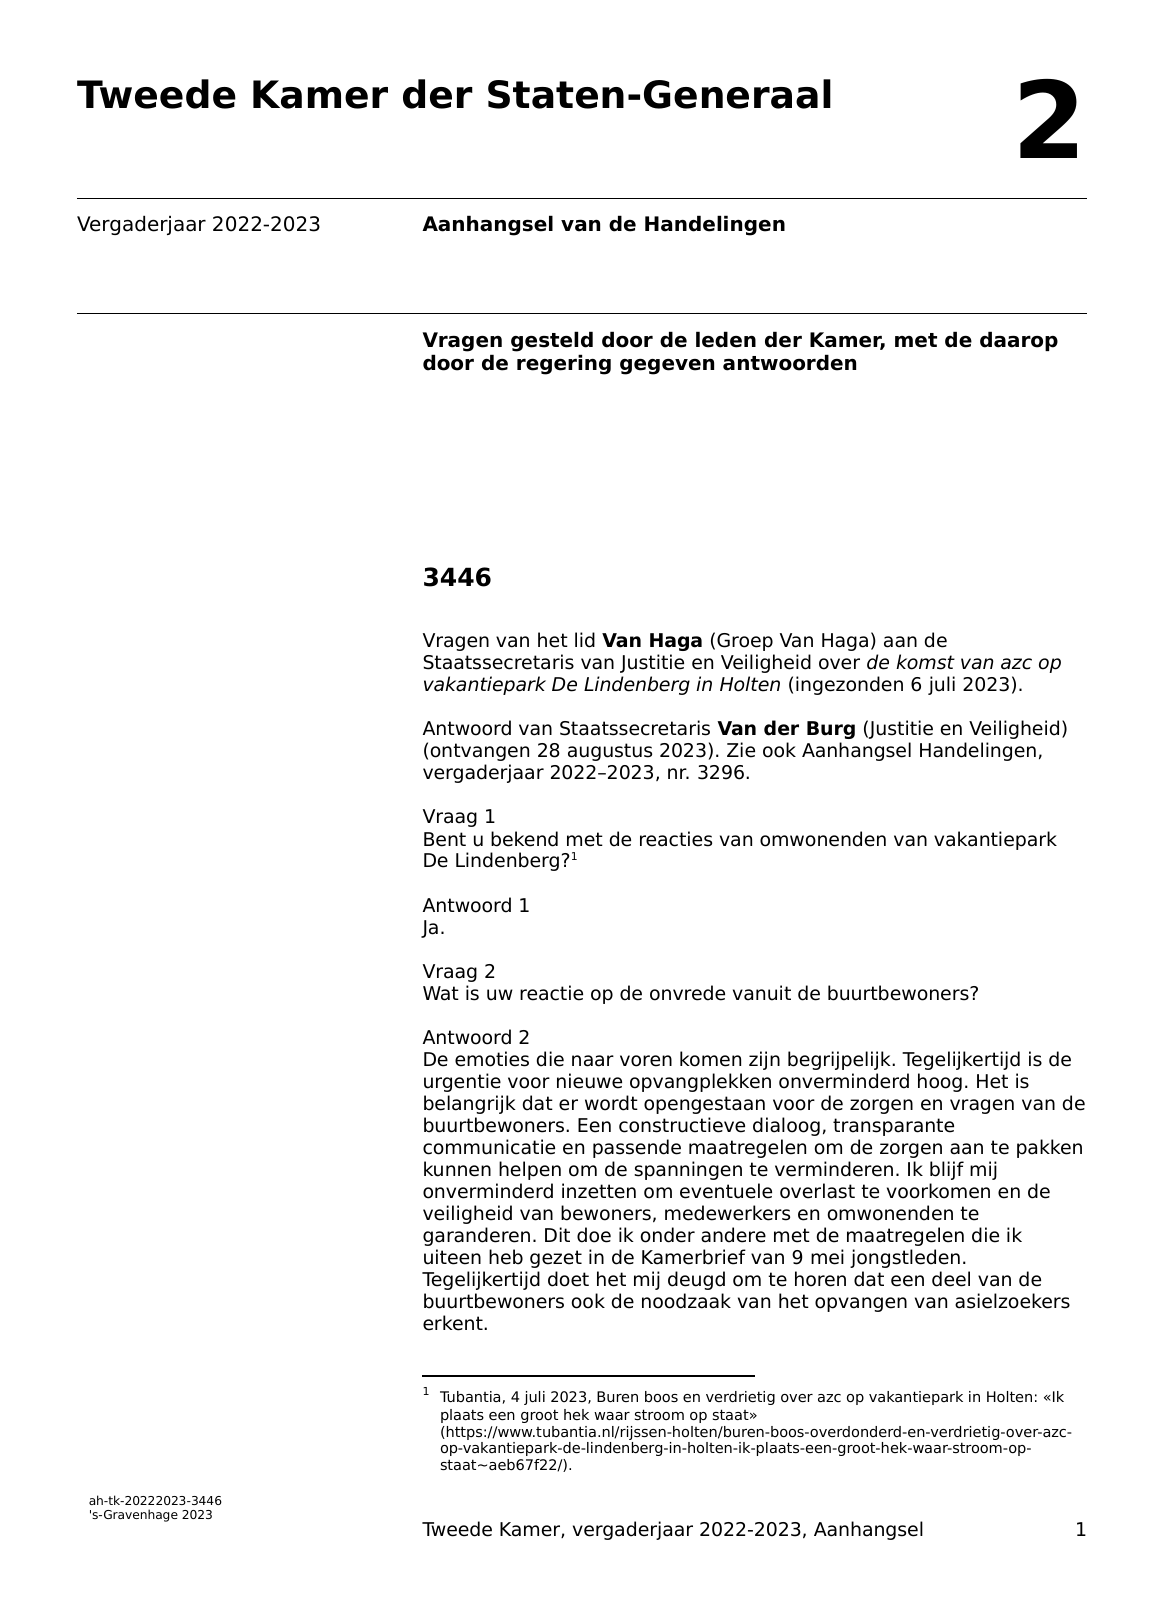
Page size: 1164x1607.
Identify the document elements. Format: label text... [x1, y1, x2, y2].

text Bent u bekend met de reacties van omwonenden van vakantiepark De Lindenberg? [422, 828, 1087, 872]
text Wat is uw reactie op de onvrede vanuit de buurtbewoners? [422, 983, 1087, 1005]
table_header Tweede Kamer der Staten-Generaal [77, 59, 886, 198]
text Ja. [422, 917, 1087, 938]
text 3446 [422, 563, 1087, 592]
text ah-tk-20222023-3446 [88, 1494, 323, 1508]
text Antwoord 2 [422, 1027, 1087, 1049]
text Antwoord 1 [422, 894, 1087, 917]
text Tubantia, 4 juli 2023, Buren boos en verdrietig over azc op vakantiepark in Holten: «Ik plaats een groot hek waar stroom op staat» (https://www.tubantia.nl/rijssen-holten/buren-boos-overdonderd-en-verdrietig-over-azc-op-vakantiepark-de-lindenberg-in-holten-ik-plaats-een-groot-hek-waar-stroom-op-staat~aeb67f22/). [422, 1385, 1087, 1474]
text Vraag 2 [422, 961, 1087, 983]
table_cell Aanhangsel van de Handelingen [422, 199, 1087, 313]
table_cell Vragen gesteld door de leden der Kamer, met de daarop door de regering gegeven antwoorden [422, 314, 1087, 375]
text Vraag 1 [422, 806, 1087, 828]
text Vragen van het lid Van Haga (Groep Van Haga) aan de Staatssecretaris van Justitie en Veiligheid over de komst van azc op vakantiepark De Lindenberg in Holten (ingezonden 6 juli 2023). [422, 630, 1087, 696]
table_cell [77, 314, 422, 375]
text 's-Gravenhage 2023 [88, 1508, 323, 1522]
text De emoties die naar voren komen zijn begrijpelijk. Tegelijkertijd is de urgentie voor nieuwe opvangplekken onverminderd hoog. Het is belangrijk dat er wordt opengestaan voor de zorgen en vragen van de buurtbewoners. Een constructieve dialoog, transparante communicatie en passende maatregelen om de zorgen aan te pakken kunnen helpen om de spanningen te verminderen. Ik blijf mij onverminderd inzetten om eventuele overlast te voorkomen en de veiligheid van bewoners, medewerkers en omwonenden te garanderen. Dit doe ik onder andere met de maatregelen die ik uiteen heb gezet in de Kamerbrief van 9 mei jongstleden. Tegelijkertijd doet het mij deugd om te horen dat een deel van de buurtbewoners ook de noodzaak van het opvangen van asielzoekers erkent. [422, 1049, 1087, 1334]
table_cell Vergaderjaar 2022-2023 [77, 199, 422, 313]
text Antwoord van Staatssecretaris Van der Burg (Justitie en Veiligheid) (ontvangen 28 augustus 2023). Zie ook Aanhangsel Handelingen, vergaderjaar 2022–2023, nr. 3296. [422, 718, 1087, 784]
table_header 2 [886, 59, 1087, 198]
